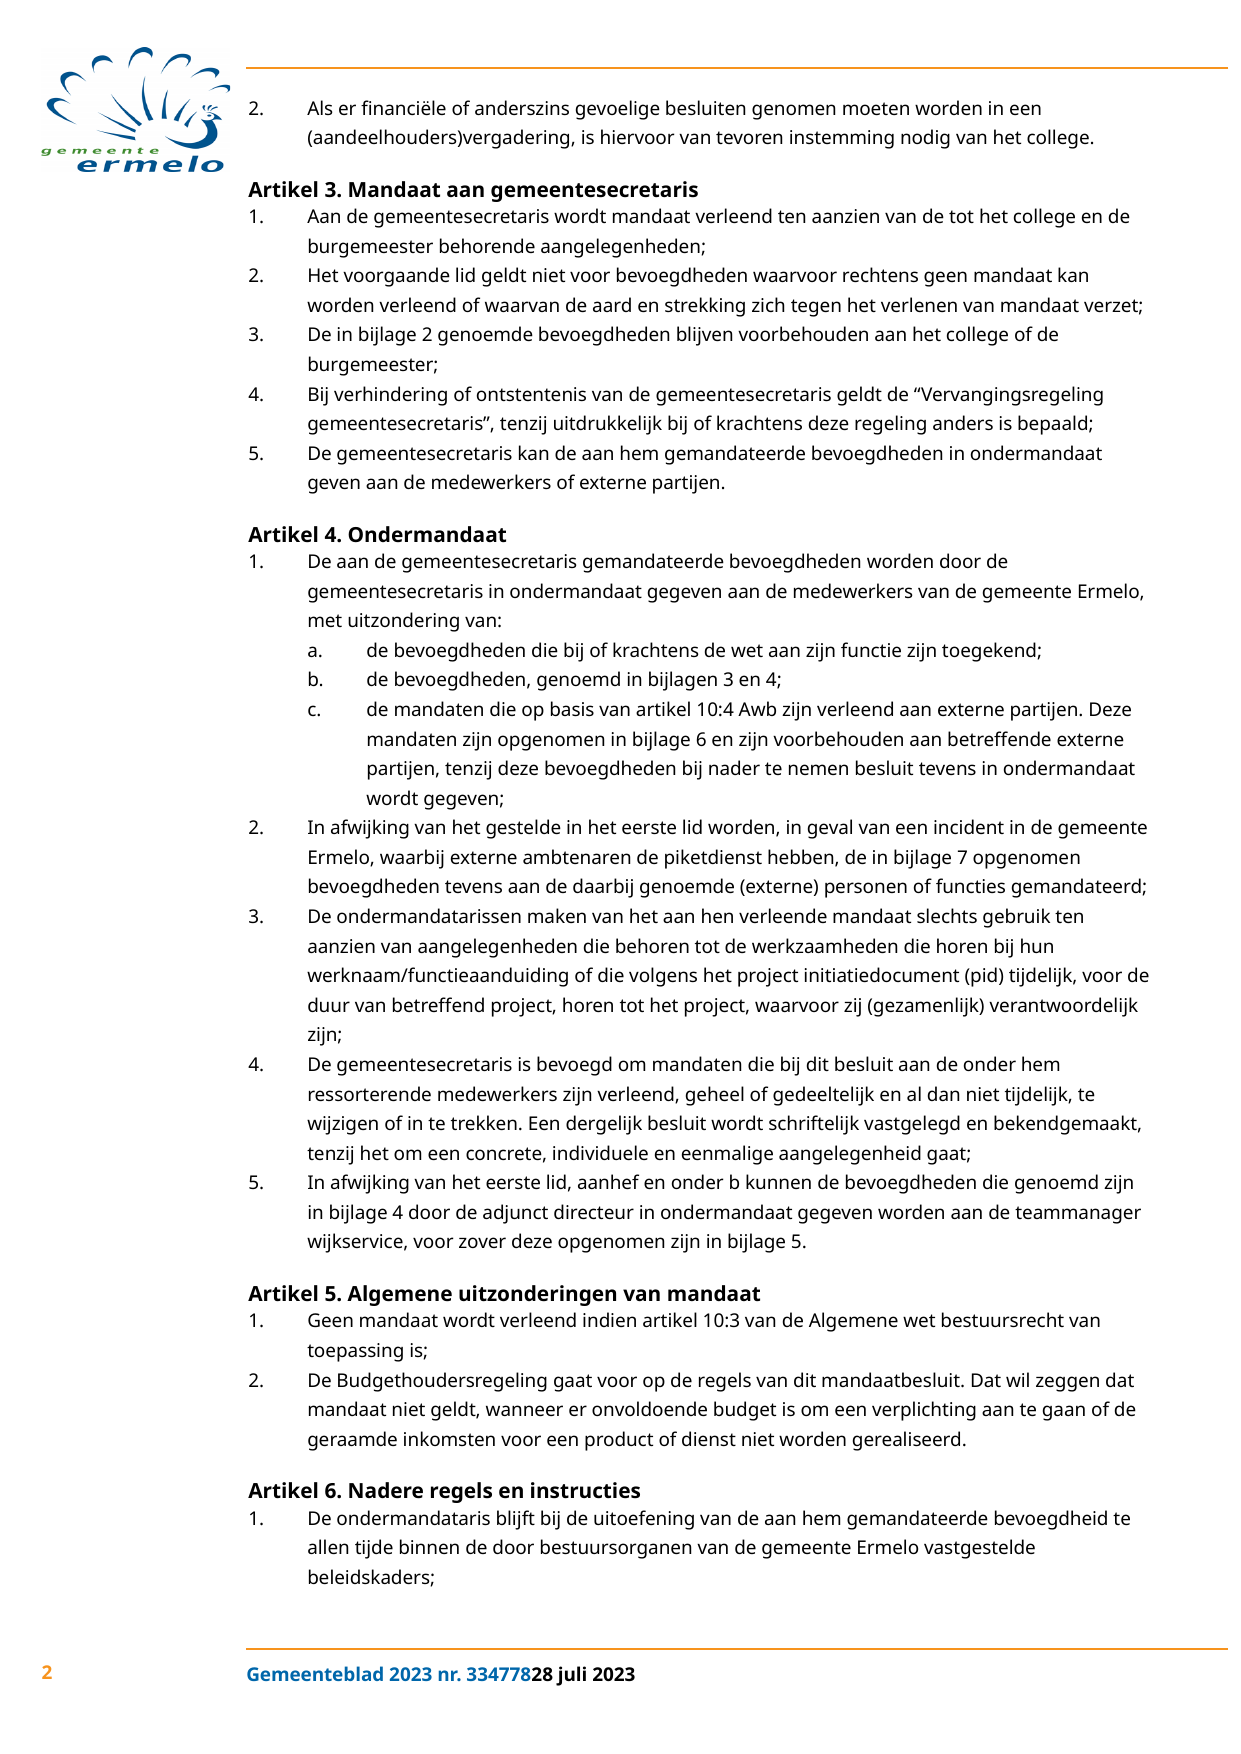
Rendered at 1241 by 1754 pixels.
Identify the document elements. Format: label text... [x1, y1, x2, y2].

list de bevoegdheden, genoemd in bijlagen 3 en 4; [307, 667, 1152, 692]
text Artikel 5. Algemene uitzonderingen van mandaat [248, 1279, 1152, 1308]
list Bij verhindering of ontstentenis van de gemeentesecretaris geldt de “Vervangingsregeling gemeentesecretaris”, tenzij uitdrukkelijk bij of krachtens deze regeling anders is bepaald; [248, 381, 1152, 436]
list De ondermandataris blijft bij de uitoefening van de aan hem gemandateerde bevoegdheid te allen tijde binnen de door bestuursorganen van de gemeente Ermelo vastgestelde beleidskaders; [248, 1505, 1152, 1590]
list De ondermandatarissen maken van het aan hen verleende mandaat slechts gebruik ten aanzien van aangelegenheden die behoren tot de werkzaamheden die horen bij hun werknaam/functieaanduiding of die volgens het project initiatiedocument (pid) tijdelijk, voor de duur van betreffend project, horen tot het project, waarvoor zij (gezamenlijk) verantwoordelijk zijn; [248, 903, 1152, 1047]
list de mandaten die op basis van artikel 10:4 Awb zijn verleend aan externe partijen. Deze mandaten zijn opgenomen in bijlage 6 en zijn voorbehouden aan betreffende externe partijen, tenzij deze bevoegdheden bij nader te nemen besluit tevens in ondermandaat wordt gegeven; [307, 696, 1152, 811]
list De Budgethoudersregeling gaat voor op de regels van dit mandaatbesluit. Dat wil zeggen dat mandaat niet geldt, wanneer er onvoldoende budget is om een verplichting aan te gaan of de geraamde inkomsten voor een product of dienst niet worden gerealiseerd. [248, 1367, 1152, 1452]
list De aan de gemeentesecretaris gemandateerde bevoegdheden worden door de gemeentesecretaris in ondermandaat gegeven aan de medewerkers van de gemeente Ermelo, met uitzondering van: [248, 548, 1152, 633]
text Artikel 4. Ondermandaat [248, 520, 1152, 548]
text Artikel 6. Nadere regels en instructies [248, 1476, 1152, 1505]
list Geen mandaat wordt verleend indien artikel 10:3 van de Algemene wet bestuursrecht van toepassing is; [248, 1308, 1152, 1363]
list de bevoegdheden die bij of krachtens de wet aan zijn functie zijn toegekend; [307, 637, 1152, 663]
list Aan de gemeentesecretaris wordt mandaat verleend ten aanzien van de tot het college en de burgemeester behorende aangelegenheden; [248, 203, 1152, 258]
list Als er financiële of anderszins gevoelige besluiten genomen moeten worden in een (aandeelhouders)vergadering, is hiervoor van tevoren instemming nodig van het college. [248, 95, 1152, 150]
list De gemeentesecretaris is bevoegd om mandaten die bij dit besluit aan de onder hem ressorterende medewerkers zijn verleend, geheel of gedeeltelijk en al dan niet tijdelijk, te wijzigen of in te trekken. Een dergelijk besluit wordt schriftelijk vastgelegd en bekendgemaakt, tenzij het om een concrete, individuele en eenmalige aangelegenheid gaat; [248, 1051, 1152, 1166]
picture [41, 47, 231, 172]
text Artikel 3. Mandaat aan gemeentesecretaris [248, 175, 1152, 203]
list De in bijlage 2 genoemde bevoegdheden blijven voorbehouden aan het college of de burgemeester; [248, 322, 1152, 377]
list In afwijking van het gestelde in het eerste lid worden, in geval van een incident in de gemeente Ermelo, waarbij externe ambtenaren de piketdienst hebben, de in bijlage 7 opgenomen bevoegdheden tevens aan de daarbij genoemde (externe) personen of functies gemandateerd; [248, 814, 1152, 899]
list Het voorgaande lid geldt niet voor bevoegdheden waarvoor rechtens geen mandaat kan worden verleend of waarvan de aard en strekking zich tegen het verlenen van mandaat verzet; [248, 262, 1152, 318]
list In afwijking van het eerste lid, aanhef en onder b kunnen de bevoegdheden die genoemd zijn in bijlage 4 door de adjunct directeur in ondermandaat gegeven worden aan de teammanager wijkservice, voor zover deze opgenomen zijn in bijlage 5. [248, 1169, 1152, 1254]
list De gemeentesecretaris kan de aan hem gemandateerde bevoegdheden in ondermandaat geven aan de medewerkers of externe partijen. [248, 440, 1152, 495]
